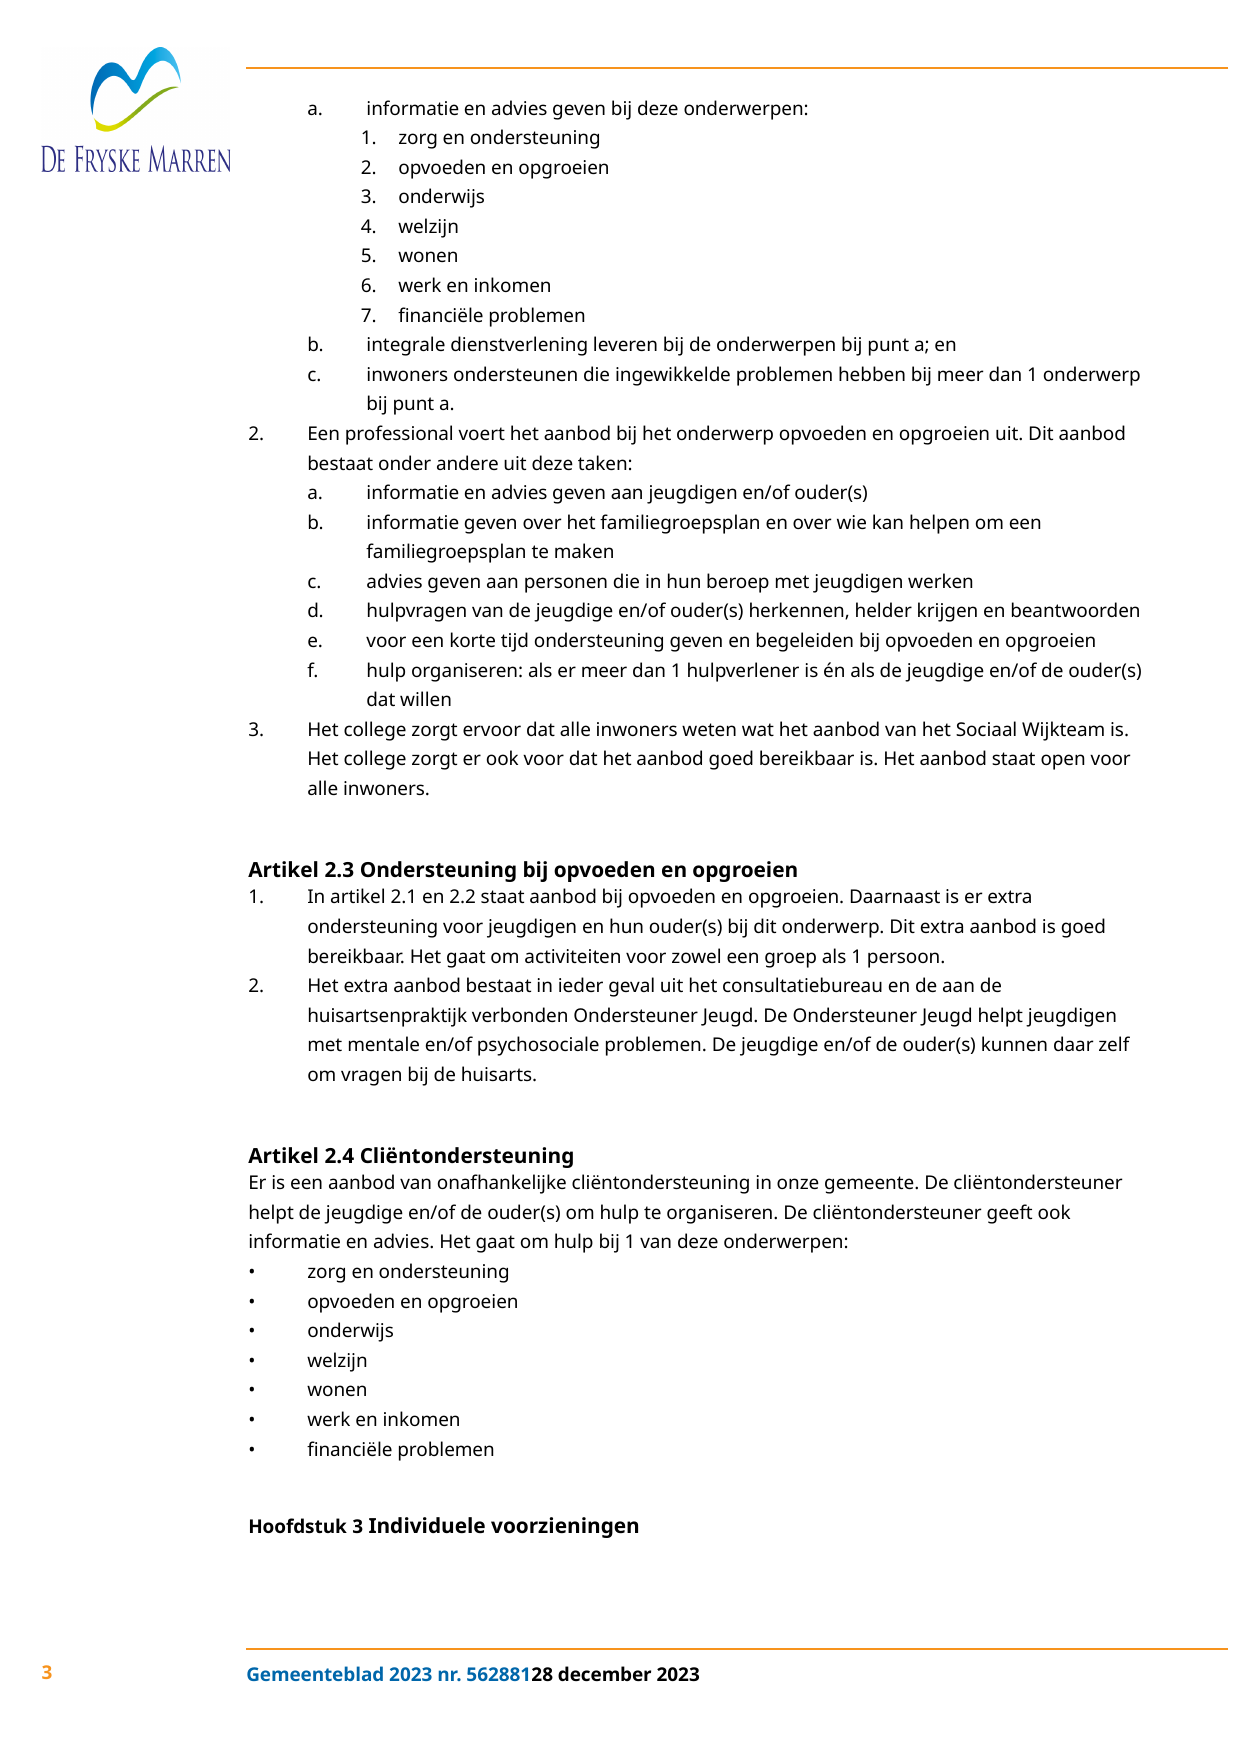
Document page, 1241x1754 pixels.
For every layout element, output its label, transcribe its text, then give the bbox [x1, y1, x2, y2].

list integrale dienstverlening leveren bij de onderwerpen bij punt a; en [307, 331, 1152, 357]
list voor een korte tijd ondersteuning geven en begeleiden bij opvoeden en opgroeien [307, 627, 1152, 653]
list welzijn [248, 1347, 1152, 1373]
picture [41, 47, 231, 172]
list advies geven aan personen die in hun beroep met jeugdigen werken [307, 568, 1152, 594]
list In artikel 2.1 en 2.2 staat aanbod bij opvoeden en opgroeien. Daarnaast is er extra ondersteuning voor jeugdigen en hun ouder(s) bij dit onderwerp. Dit extra aanbod is goed bereikbaar. Het gaat om activiteiten voor zowel een groep als 1 persoon. [248, 884, 1152, 968]
list financiële problemen [248, 1436, 1152, 1462]
list informatie en advies geven aan jeugdigen en/of ouder(s) [307, 479, 1152, 505]
list wonen [248, 1377, 1152, 1402]
text Artikel 2.3 Ondersteuning bij opvoeden en opgroeien [248, 855, 1152, 884]
list informatie geven over het familiegroepsplan en over wie kan helpen om een familiegroepsplan te maken [307, 509, 1152, 564]
list Het college zorgt ervoor dat alle inwoners weten wat het aanbod van het Sociaal Wijkteam is. Het college zorgt er ook voor dat het aanbod goed bereikbaar is. Het aanbod staat open voor alle inwoners. [248, 716, 1152, 801]
list zorg en ondersteuning [361, 124, 1152, 150]
list onderwijs [361, 183, 1152, 209]
list opvoeden en opgroeien [361, 154, 1152, 180]
list inwoners ondersteunen die ingewikkelde problemen hebben bij meer dan 1 onderwerp bij punt a. [307, 361, 1152, 416]
list wonen [361, 243, 1152, 268]
list Een professional voert het aanbod bij het onderwerp opvoeden en opgroeien uit. Dit aanbod bestaat onder andere uit deze taken: [248, 420, 1152, 476]
list zorg en ondersteuning [248, 1258, 1152, 1284]
text Hoofdstuk 3 Individuele voorzieningen [248, 1511, 1152, 1539]
list opvoeden en opgroeien [248, 1288, 1152, 1314]
text Artikel 2.4 Cliëntondersteuning [248, 1141, 1152, 1169]
list Het extra aanbod bestaat in ieder geval uit het consultatiebureau en de aan de huisartsenpraktijk verbonden Ondersteuner Jeugd. De Ondersteuner Jeugd helpt jeugdigen met mentale en/of psychosociale problemen. De jeugdige en/of de ouder(s) kunnen daar zelf om vragen bij de huisarts. [248, 972, 1152, 1087]
list hulpvragen van de jeugdige en/of ouder(s) herkennen, helder krijgen en beantwoorden [307, 598, 1152, 623]
list onderwijs [248, 1317, 1152, 1343]
list werk en inkomen [361, 272, 1152, 298]
list financiële problemen [361, 302, 1152, 328]
list welzijn [361, 213, 1152, 239]
list hulp organiseren: als er meer dan 1 hulpverlener is én als de jeugdige en/of de ouder(s) dat willen [307, 657, 1152, 712]
list informatie en advies geven bij deze onderwerpen: [307, 95, 1152, 121]
text Er is een aanbod van onafhankelijke cliëntondersteuning in onze gemeente. De cliëntondersteuner helpt de jeugdige en/of de ouder(s) om hulp te organiseren. De cliëntondersteuner geeft ook informatie en advies. Het gaat om hulp bij 1 van deze onderwerpen: [248, 1169, 1152, 1254]
list werk en inkomen [248, 1406, 1152, 1432]
